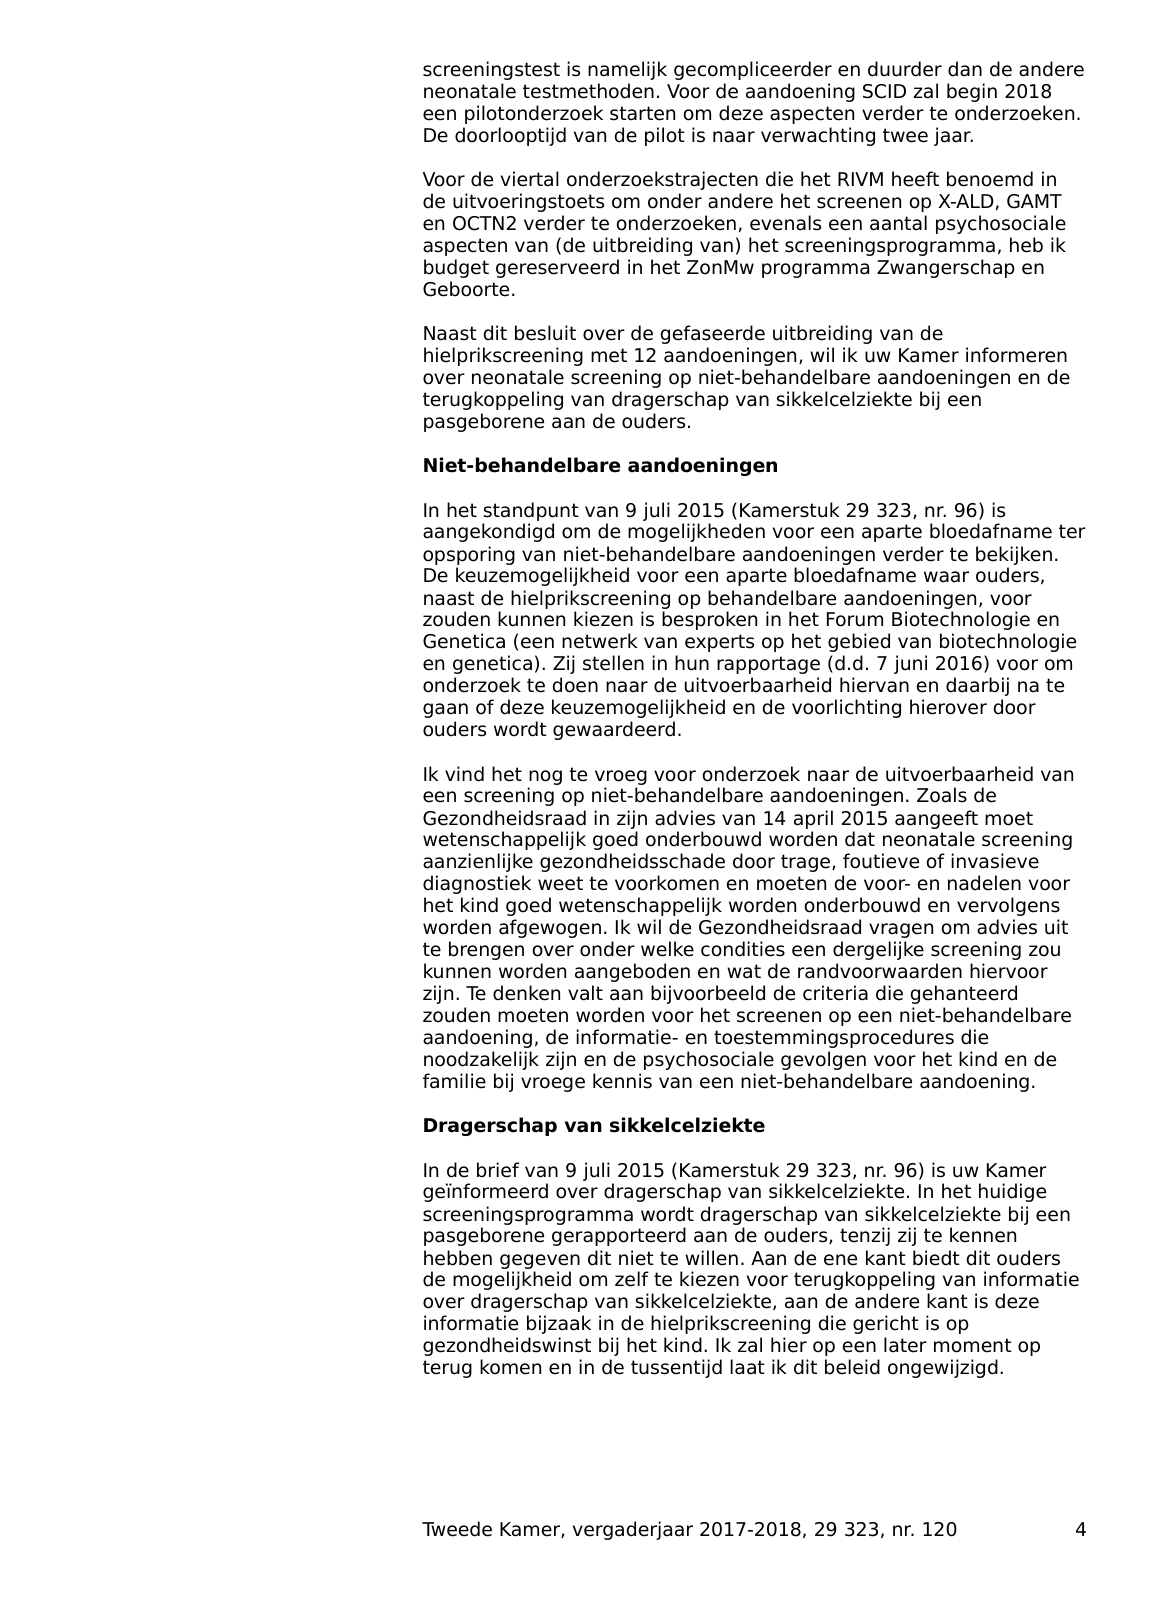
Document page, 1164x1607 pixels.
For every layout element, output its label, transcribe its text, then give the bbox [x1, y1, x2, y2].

text Ik vind het nog te vroeg voor onderzoek naar de uitvoerbaarheid van een screening op niet-behandelbare aandoeningen. Zoals de Gezondheidsraad in zijn advies van 14 april 2015 aangeeft moet wetenschappelijk goed onderbouwd worden dat neonatale screening aanzienlijke gezondheidsschade door trage, foutieve of invasieve diagnostiek weet te voorkomen en moeten de voor- en nadelen voor het kind goed wetenschappelijk worden onderbouwd en vervolgens worden afgewogen. Ik wil de Gezondheidsraad vragen om advies uit te brengen over onder welke condities een dergelijke screening zou kunnen worden aangeboden en wat de randvoorwaarden hiervoor zijn. Te denken valt aan bijvoorbeeld de criteria die gehanteerd zouden moeten worden voor het screenen op een niet-behandelbare aandoening, de informatie- en toestemmingsprocedures die noodzakelijk zijn en de psychosociale gevolgen voor het kind en de familie bij vroege kennis van een niet-behandelbare aandoening. [422, 763, 1087, 1093]
text screeningstest is namelijk gecompliceerder en duurder dan de andere neonatale testmethoden. Voor de aandoening SCID zal begin 2018 een pilotonderzoek starten om deze aspecten verder te onderzoeken. De doorlooptijd van de pilot is naar verwachting twee jaar. [422, 59, 1087, 147]
subtitle Niet-behandelbare aandoeningen [422, 455, 1087, 477]
text Voor de viertal onderzoekstrajecten die het RIVM heeft benoemd in de uitvoeringstoets om onder andere het screenen op X-ALD, GAMT en OCTN2 verder te onderzoeken, evenals een aantal psychosociale aspecten van (de uitbreiding van) het screeningsprogramma, heb ik budget gereserveerd in het ZonMw programma Zwangerschap en Geboorte. [422, 169, 1087, 301]
text In de brief van 9 juli 2015 (Kamerstuk 29 323, nr. 96) is uw Kamer geïnformeerd over dragerschap van sikkelcelziekte. In het huidige screeningsprogramma wordt dragerschap van sikkelcelziekte bij een pasgeborene gerapporteerd aan de ouders, tenzij zij te kennen hebben gegeven dit niet te willen. Aan de ene kant biedt dit ouders de mogelijkheid om zelf te kiezen voor terugkoppeling van informatie over dragerschap van sikkelcelziekte, aan de andere kant is deze informatie bijzaak in de hielprikscreening die gericht is op gezondheidswinst bij het kind. Ik zal hier op een later moment op terug komen en in de tussentijd laat ik dit beleid ongewijzigd. [422, 1159, 1087, 1379]
text In het standpunt van 9 juli 2015 (Kamerstuk 29 323, nr. 96) is aangekondigd om de mogelijkheden voor een aparte bloedafname ter opsporing van niet-behandelbare aandoeningen verder te bekijken. De keuzemogelijkheid voor een aparte bloedafname waar ouders, naast de hielprikscreening op behandelbare aandoeningen, voor zouden kunnen kiezen is besproken in het Forum Biotechnologie en Genetica (een netwerk van experts op het gebied van biotechnologie en genetica). Zij stellen in hun rapportage (d.d. 7 juni 2016) voor om onderzoek te doen naar de uitvoerbaarheid hiervan en daarbij na te gaan of deze keuzemogelijkheid en de voorlichting hierover door ouders wordt gewaardeerd. [422, 499, 1087, 741]
text Naast dit besluit over de gefaseerde uitbreiding van de hielprikscreening met 12 aandoeningen, wil ik uw Kamer informeren over neonatale screening op niet-behandelbare aandoeningen en de terugkoppeling van dragerschap van sikkelcelziekte bij een pasgeborene aan de ouders. [422, 323, 1087, 433]
subtitle Dragerschap van sikkelcelziekte [422, 1115, 1087, 1137]
